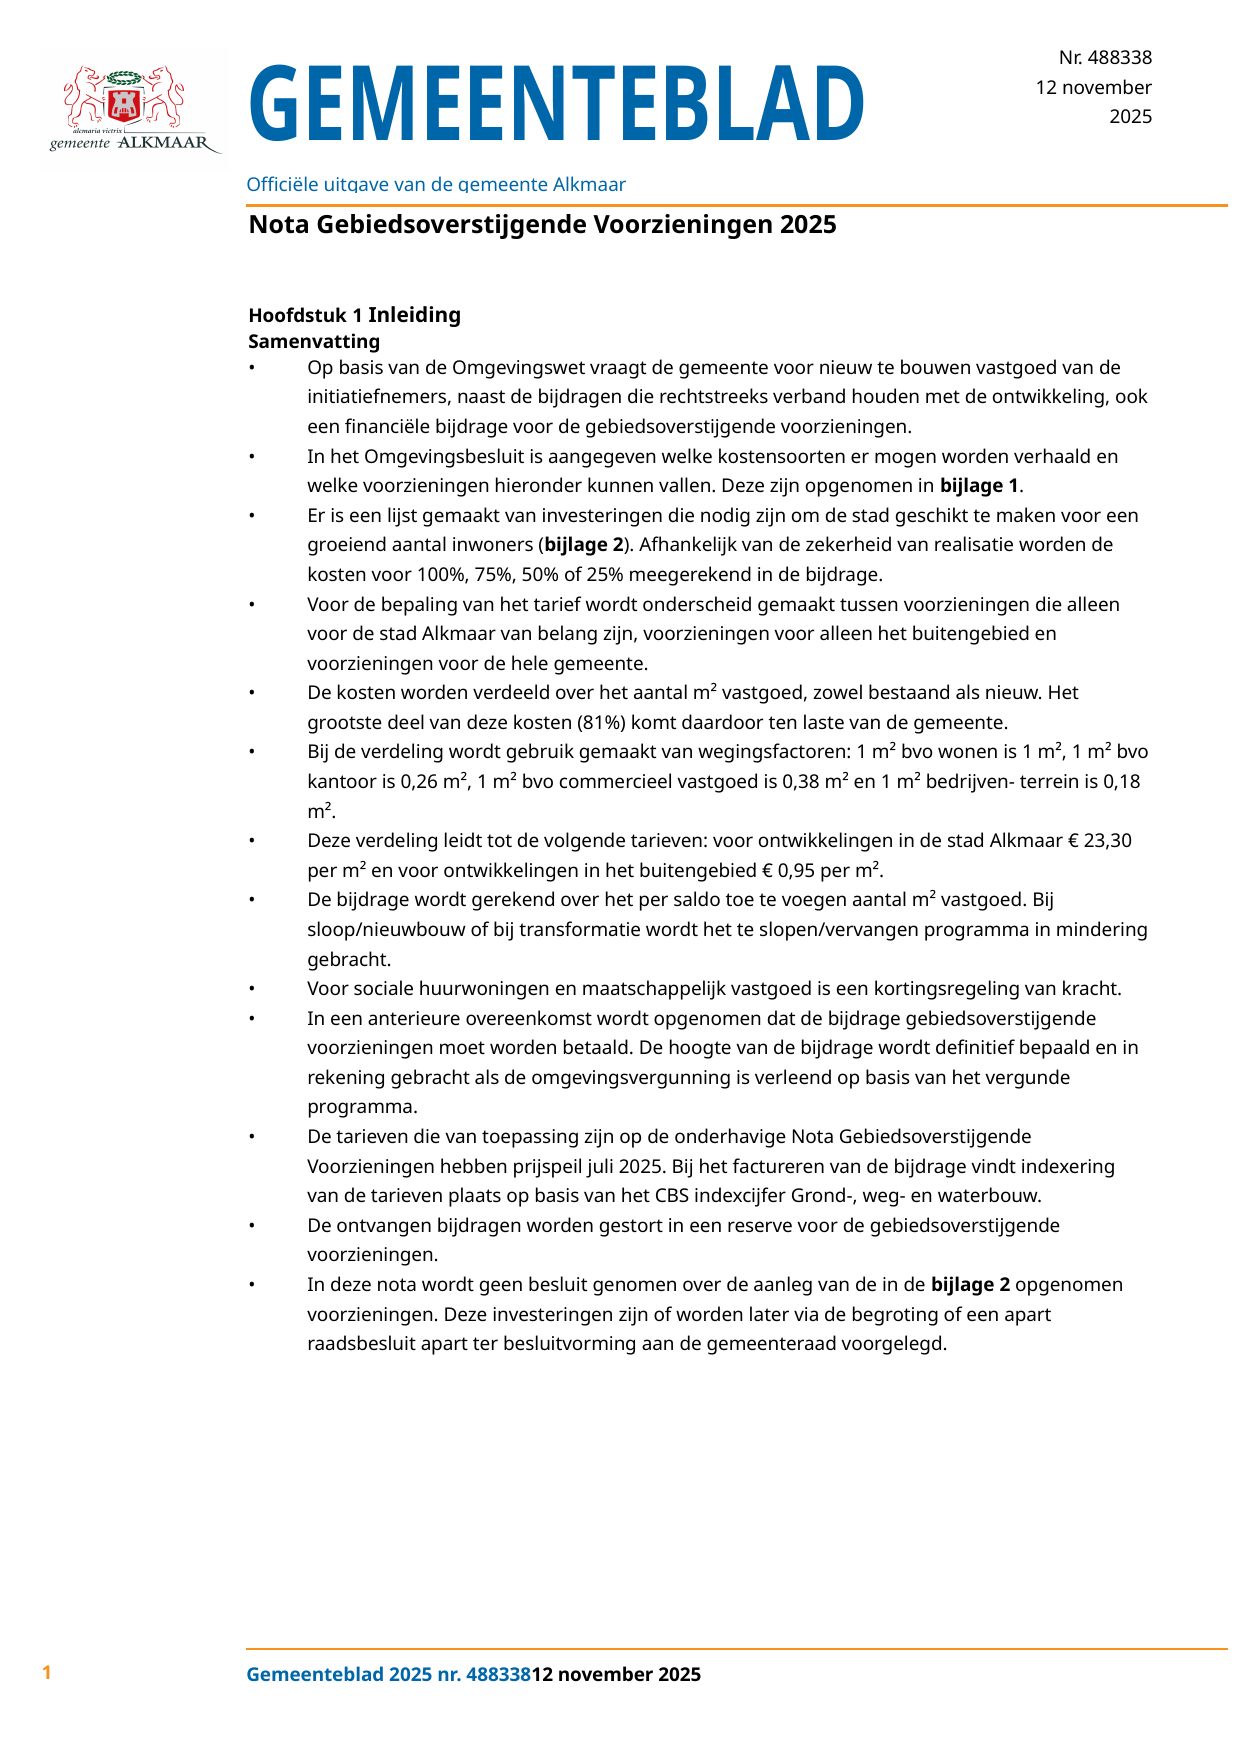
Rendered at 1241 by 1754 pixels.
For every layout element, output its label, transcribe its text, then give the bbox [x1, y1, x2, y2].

picture [41, 47, 231, 172]
list De tarieven die van toepassing zijn op de onderhavige Nota Gebiedsoverstijgende Voorzieningen hebben prijspeil juli 2025. Bij het factureren van de bijdrage vindt indexering van de tarieven plaats op basis van het CBS indexcijfer Grond-, weg- en waterbouw. [248, 1123, 1152, 1208]
list De bijdrage wordt gerekend over het per saldo toe te voegen aantal m² vastgoed. Bij sloop/nieuwbouw of bij transformatie wordt het te slopen/vervangen programma in mindering gebracht. [248, 887, 1152, 971]
list In het Omgevingsbesluit is aangegeven welke kostensoorten er mogen worden verhaald en welke voorzieningen hieronder kunnen vallen. Deze zijn opgenomen in bijlage 1. [248, 443, 1152, 498]
list In een anterieure overeenkomst wordt opgenomen dat de bijdrage gebiedsoverstijgende voorzieningen moet worden betaald. De hoogte van de bijdrage wordt definitief bepaald en in rekening gebracht als de omgevingsvergunning is verleend op basis van het vergunde programma. [248, 1005, 1152, 1119]
list De kosten worden verdeeld over het aantal m² vastgoed, zowel bestaand als nieuw. Het grootste deel van deze kosten (81%) komt daardoor ten laste van de gemeente. [248, 679, 1152, 735]
text Samenvatting [248, 328, 1152, 354]
list De ontvangen bijdragen worden gestort in een reserve voor de gebiedsoverstijgende voorzieningen. [248, 1212, 1152, 1267]
list Bij de verdeling wordt gebruik gemaakt van wegingsfactoren: 1 m² bvo wonen is 1 m², 1 m² bvo kantoor is 0,26 m², 1 m² bvo commercieel vastgoed is 0,38 m² en 1 m² bedrijven- terrein is 0,18 m². [248, 739, 1152, 823]
list Op basis van de Omgevingswet vraagt de gemeente voor nieuw te bouwen vastgoed van de initiatiefnemers, naast de bijdragen die rechtstreeks verband houden met de ontwikkeling, ook een financiële bijdrage voor de gebiedsoverstijgende voorzieningen. [248, 354, 1152, 439]
text Hoofdstuk 1 Inleiding [248, 300, 1152, 328]
list Deze verdeling leidt tot de volgende tarieven: voor ontwikkelingen in de stad Alkmaar € 23,30 per m² en voor ontwikkelingen in het buitengebied € 0,95 per m². [248, 827, 1152, 883]
list Er is een lijst gemaakt van investeringen die nodig zijn om de stad geschikt te maken voor een groeiend aantal inwoners (bijlage 2). Afhankelijk van de zekerheid van realisatie worden de kosten voor 100%, 75%, 50% of 25% meegerekend in de bijdrage. [248, 502, 1152, 587]
list Voor de bepaling van het tarief wordt onderscheid gemaakt tussen voorzieningen die alleen voor de stad Alkmaar van belang zijn, voorzieningen voor alleen het buitengebied en voorzieningen voor de hele gemeente. [248, 591, 1152, 676]
text Nota Gebiedsoverstijgende Voorzieningen 2025 [248, 207, 1152, 241]
list In deze nota wordt geen besluit genomen over de aanleg van de in de bijlage 2 opgenomen voorzieningen. Deze investeringen zijn of worden later via de begroting of een apart raadsbesluit apart ter besluitvorming aan de gemeenteraad voorgelegd. [248, 1271, 1152, 1356]
list Voor sociale huurwoningen en maatschappelijk vastgoed is een kortingsregeling van kracht. [248, 975, 1152, 1001]
